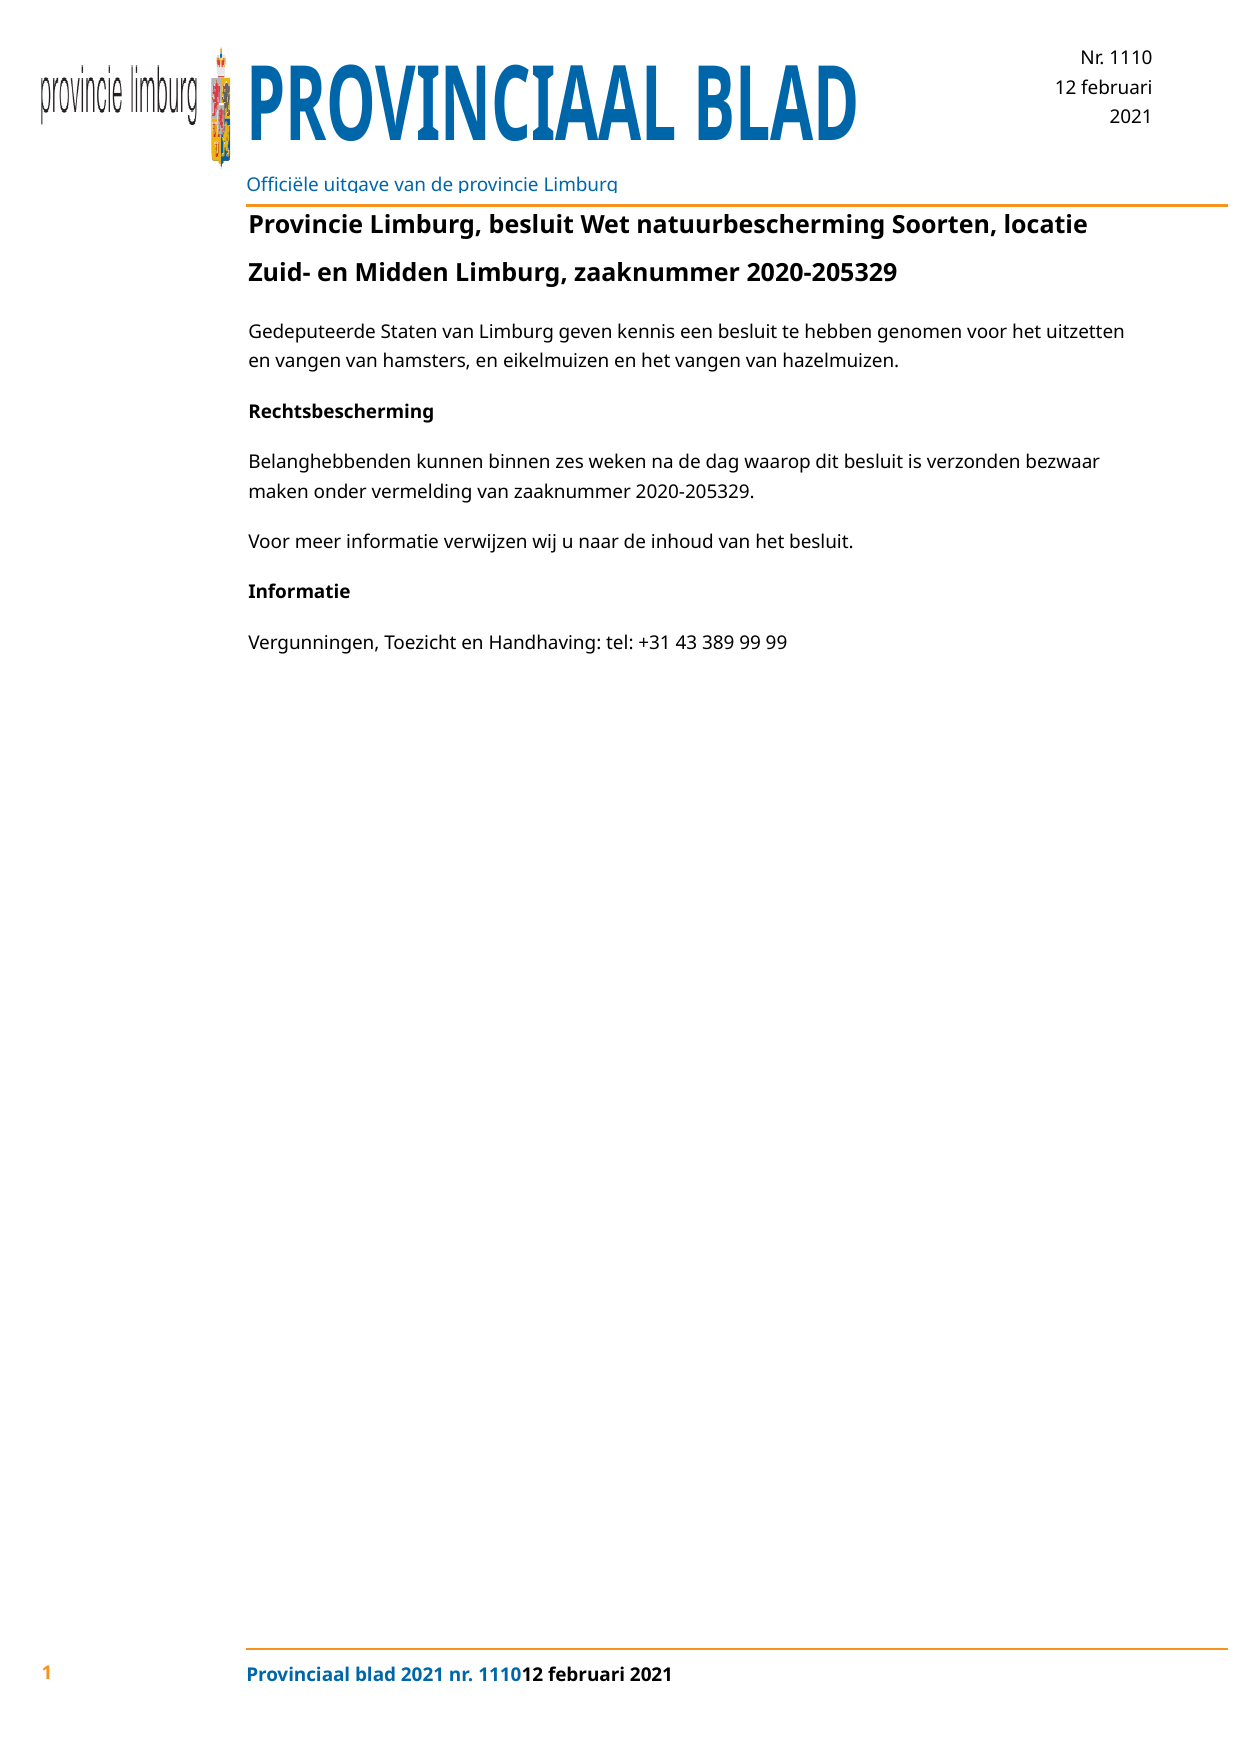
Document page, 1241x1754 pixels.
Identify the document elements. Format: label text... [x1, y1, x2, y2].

text Informatie [248, 579, 1152, 604]
text Vergunningen, Toezicht en Handhaving: tel: +31 43 389 99 99 [248, 629, 1152, 655]
text Belanghebbenden kunnen binnen zes weken na de dag waarop dit besluit is verzonden bezwaar maken onder vermelding van zaaknummer 2020-205329. [248, 448, 1152, 504]
text Voor meer informatie verwijzen wij u naar de inhoud van het besluit. [248, 528, 1152, 554]
picture [41, 47, 231, 172]
text Provincie Limburg, besluit Wet natuurbescherming Soorten, locatie Zuid- en Midden Limburg, zaaknummer 2020-205329 [248, 207, 1152, 288]
text Gedeputeerde Staten van Limburg geven kennis een besluit te hebben genomen voor het uitzetten en vangen van hamsters, en eikelmuizen en het vangen van hazelmuizen. [248, 318, 1152, 373]
text Rechtsbescherming [248, 398, 1152, 424]
